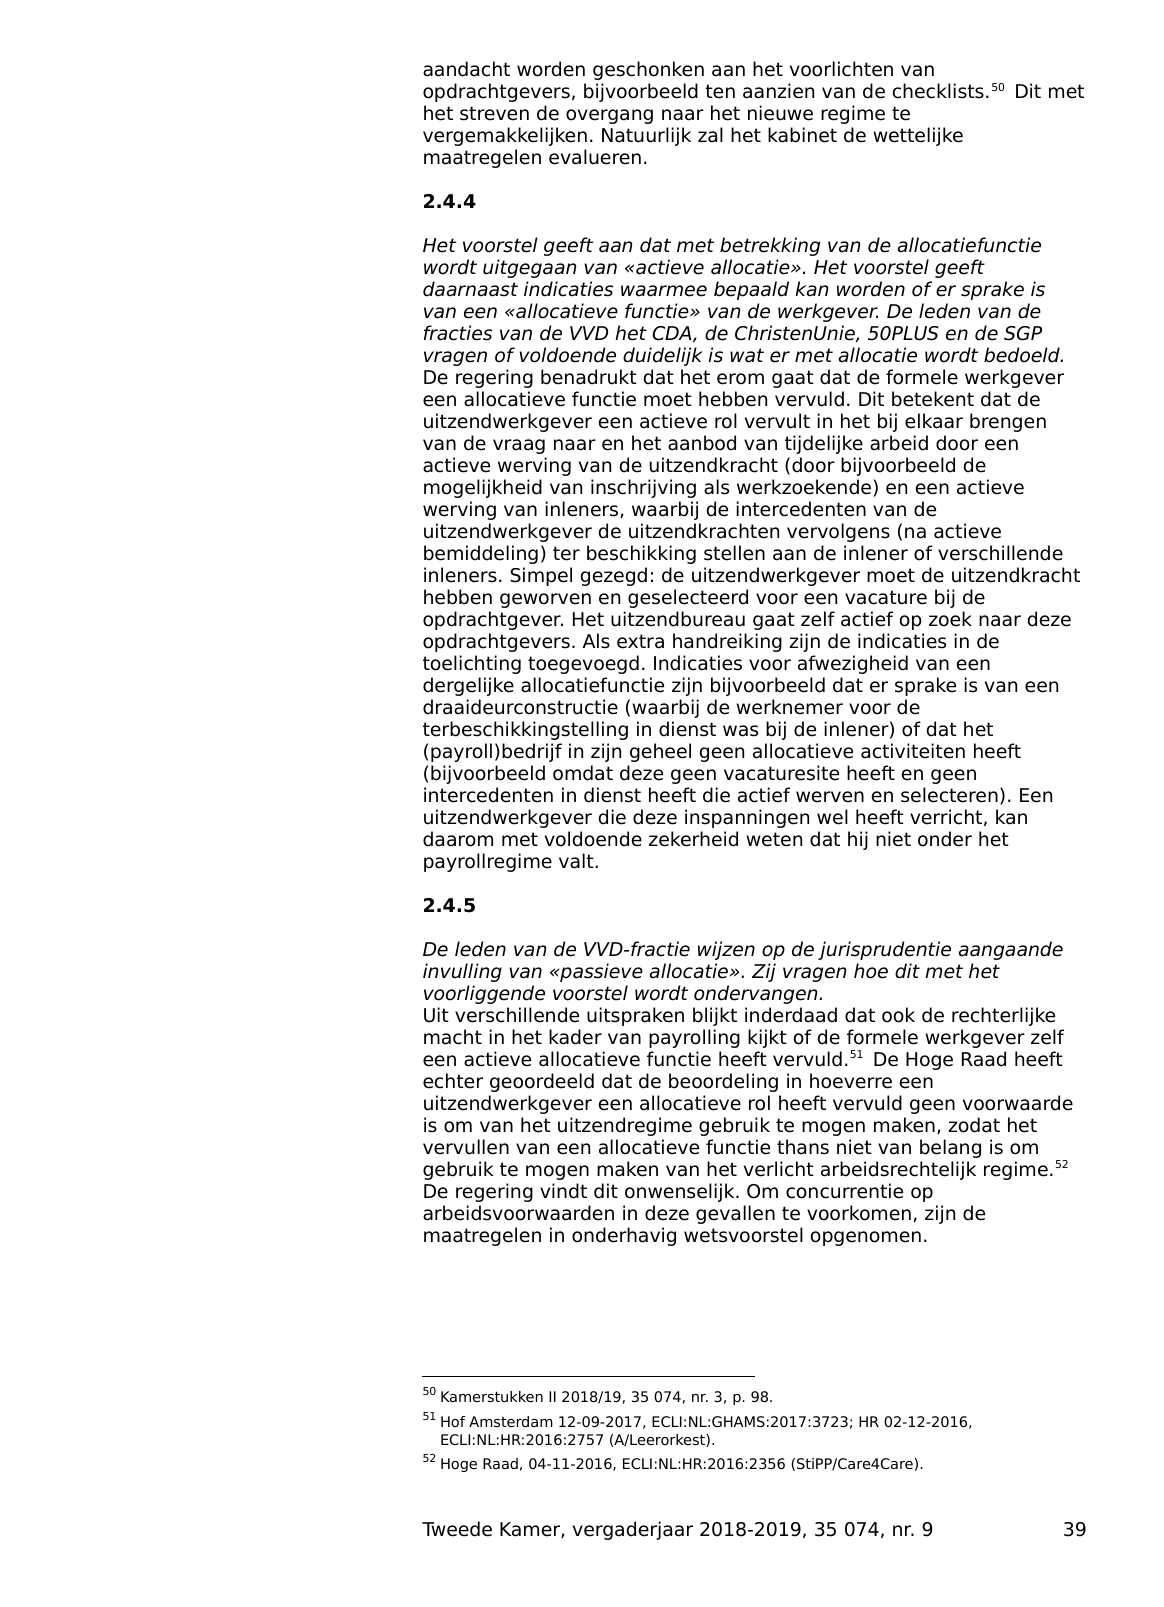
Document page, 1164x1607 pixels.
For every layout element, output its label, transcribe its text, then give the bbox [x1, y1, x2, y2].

text Uit verschillende uitspraken blijkt inderdaad dat ook de rechterlijke macht in het kader van payrolling kijkt of de formele werkgever zelf een actieve allocatieve functie heeft vervuld. De Hoge Raad heeft echter geoordeeld dat de beoordeling in hoeverre een uitzendwerkgever een allocatieve rol heeft vervuld geen voorwaarde is om van het uitzendregime gebruik te mogen maken, zodat het vervullen van een allocatieve functie thans niet van belang is om gebruik te mogen maken van het verlicht arbeidsrechtelijk regime. De regering vindt dit onwenselijk. Om concurrentie op arbeidsvoorwaarden in deze gevallen te voorkomen, zijn de maatregelen in onderhavig wetsvoorstel opgenomen. [422, 1005, 1087, 1247]
text De leden van de VVD-fractie wijzen op de jurisprudentie aangaande invulling van «passieve allocatie». Zij vragen hoe dit met het voorliggende voorstel wordt ondervangen. [422, 939, 1087, 1005]
text De regering benadrukt dat het erom gaat dat de formele werkgever een allocatieve functie moet hebben vervuld. Dit betekent dat de uitzendwerkgever een actieve rol vervult in het bij elkaar brengen van de vraag naar en het aanbod van tijdelijke arbeid door een actieve werving van de uitzendkracht (door bijvoorbeeld de mogelijkheid van inschrijving als werkzoekende) en een actieve werving van inleners, waarbij de intercedenten van de uitzendwerkgever de uitzendkrachten vervolgens (na actieve bemiddeling) ter beschikking stellen aan de inlener of verschillende inleners. Simpel gezegd: de uitzendwerkgever moet de uitzendkracht hebben geworven en geselecteerd voor een vacature bij de opdrachtgever. Het uitzendbureau gaat zelf actief op zoek naar deze opdrachtgevers. Als extra handreiking zijn de indicaties in de toelichting toegevoegd. Indicaties voor afwezigheid van een dergelijke allocatiefunctie zijn bijvoorbeeld dat er sprake is van een draaideurconstructie (waarbij de werknemer voor de terbeschikkingstelling in dienst was bij de inlener) of dat het (payroll)bedrijf in zijn geheel geen allocatieve activiteiten heeft (bijvoorbeeld omdat deze geen vacaturesite heeft en geen intercedenten in dienst heeft die actief werven en selecteren). Een uitzendwerkgever die deze inspanningen wel heeft verricht, kan daarom met voldoende zekerheid weten dat hij niet onder het payrollregime valt. [422, 367, 1087, 873]
text Kamerstukken II 2018/19, 35 074, nr. 3, p. 98. [422, 1385, 1087, 1407]
text Het voorstel geeft aan dat met betrekking van de allocatiefunctie wordt uitgegaan van «actieve allocatie». Het voorstel geeft daarnaast indicaties waarmee bepaald kan worden of er sprake is van een «allocatieve functie» van de werkgever. De leden van de fracties van de VVD het CDA, de ChristenUnie, 50PLUS en de SGP vragen of voldoende duidelijk is wat er met allocatie wordt bedoeld. [422, 235, 1087, 367]
text Hoge Raad, 04-11-2016, ECLI:NL:HR:2016:2356 (StiPP/Care4Care). [422, 1452, 1087, 1474]
text Hof Amsterdam 12-09-2017, ECLI:NL:GHAMS:2017:3723; HR 02-12-2016, ECLI:NL:HR:2016:2757 (A/Leerorkest). [422, 1410, 1087, 1449]
subtitle 2.4.5 [422, 895, 1087, 917]
subtitle 2.4.4 [422, 191, 1087, 213]
text aandacht worden geschonken aan het voorlichten van opdrachtgevers, bijvoorbeeld ten aanzien van de checklists. Dit met het streven de overgang naar het nieuwe regime te vergemakkelijken. Natuurlijk zal het kabinet de wettelijke maatregelen evalueren. [422, 59, 1087, 169]
